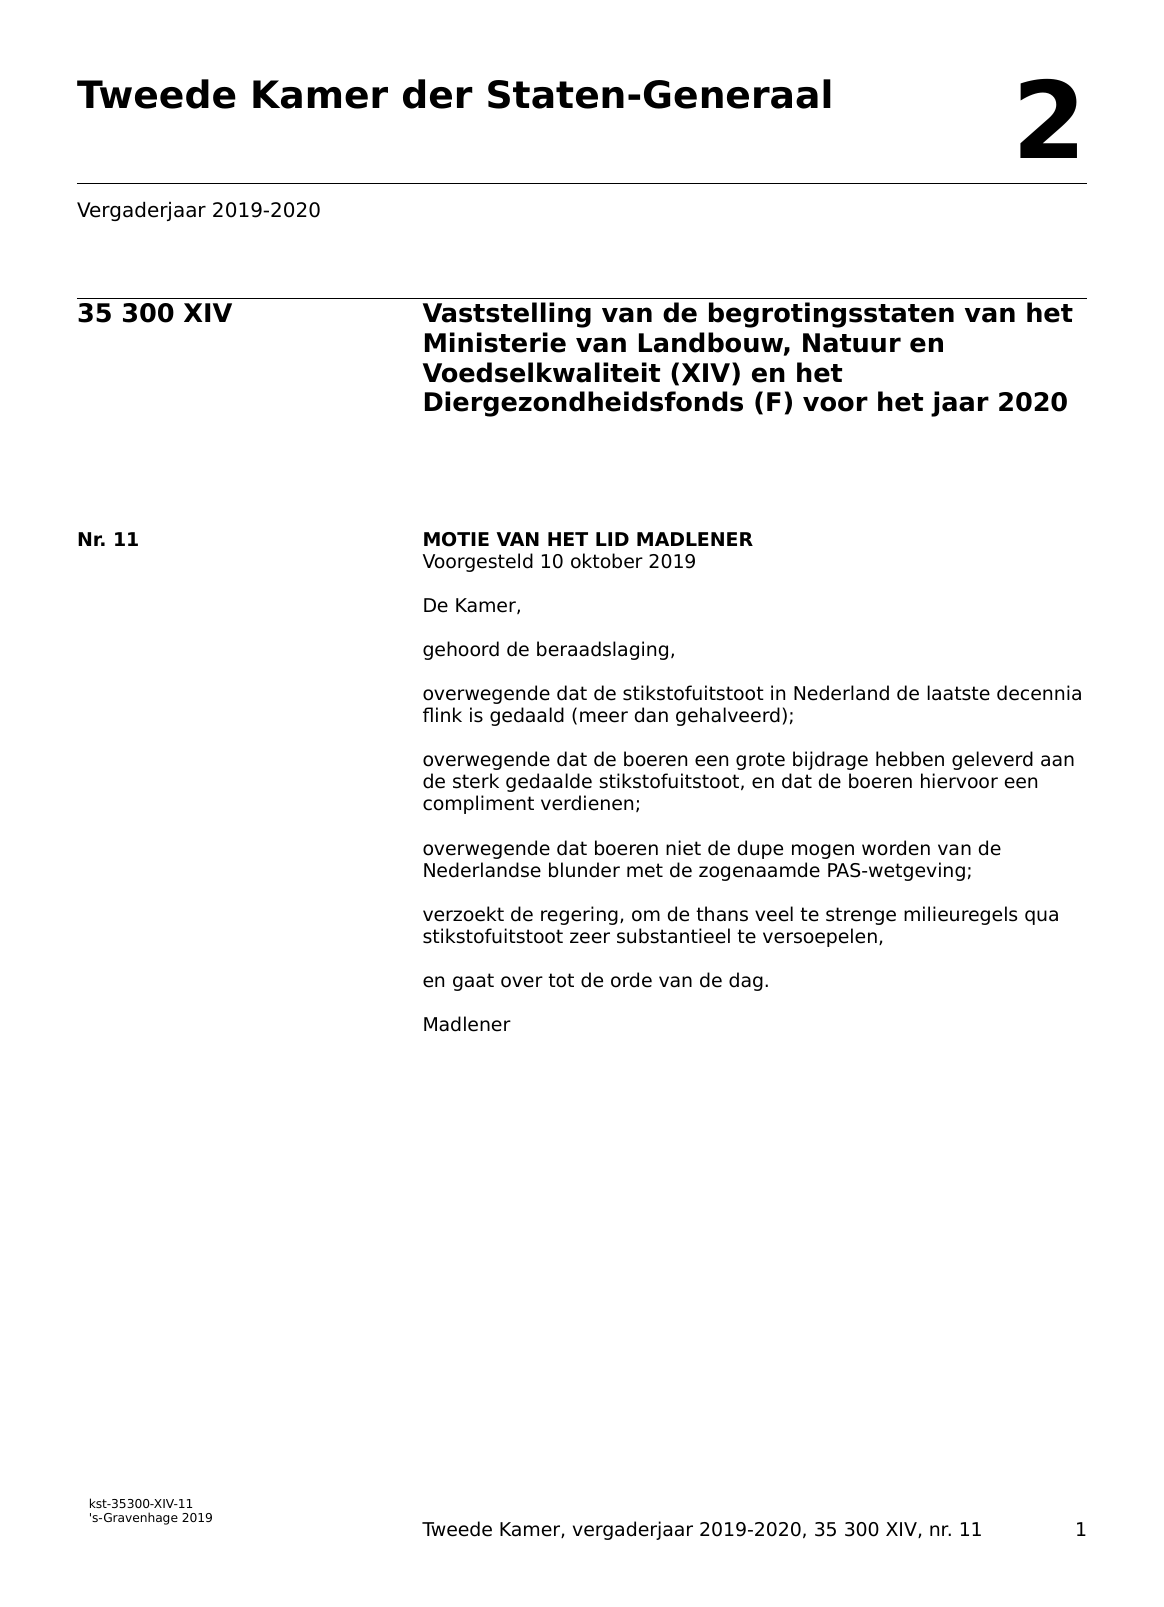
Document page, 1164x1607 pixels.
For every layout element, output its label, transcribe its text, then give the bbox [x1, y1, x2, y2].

text overwegende dat boeren niet de dupe mogen worden van de Nederlandse blunder met de zogenaamde PAS-wetgeving; [422, 837, 1087, 881]
text De Kamer, [422, 595, 1087, 617]
text en gaat over tot de orde van de dag. [422, 970, 1087, 992]
text gehoord de beraadslaging, [422, 639, 1087, 661]
text Madlener [422, 1014, 1087, 1036]
table_header Tweede Kamer der Staten-Generaal [77, 59, 886, 183]
text verzoekt de regering, om de thans veel te strenge milieuregels qua stikstofuitstoot zeer substantieel te versoepelen, [422, 904, 1087, 948]
text 's-Gravenhage 2019 [88, 1511, 323, 1525]
table_header 2 [886, 59, 1087, 183]
text Voorgesteld 10 oktober 2019 [422, 551, 1087, 573]
text overwegende dat de boeren een grote bijdrage hebben geleverd aan de sterk gedaalde stikstofuitstoot, en dat de boeren hiervoor een compliment verdienen; [422, 749, 1087, 815]
subtitle Nr. 11 MOTIE VAN HET LID MADLENER [77, 529, 1087, 551]
text kst-35300-XIV-11 [88, 1497, 323, 1511]
subtitle 35 300 XIV Vaststelling van de begrotingsstaten van het Ministerie van Landbouw, Natuur en Voedselkwaliteit (XIV) en het Diergezondheidsfonds (F) voor het jaar 2020 [77, 299, 1087, 418]
text overwegende dat de stikstofuitstoot in Nederland de laatste decennia flink is gedaald (meer dan gehalveerd); [422, 683, 1087, 727]
table_cell Vergaderjaar 2019-2020 [77, 184, 1087, 298]
